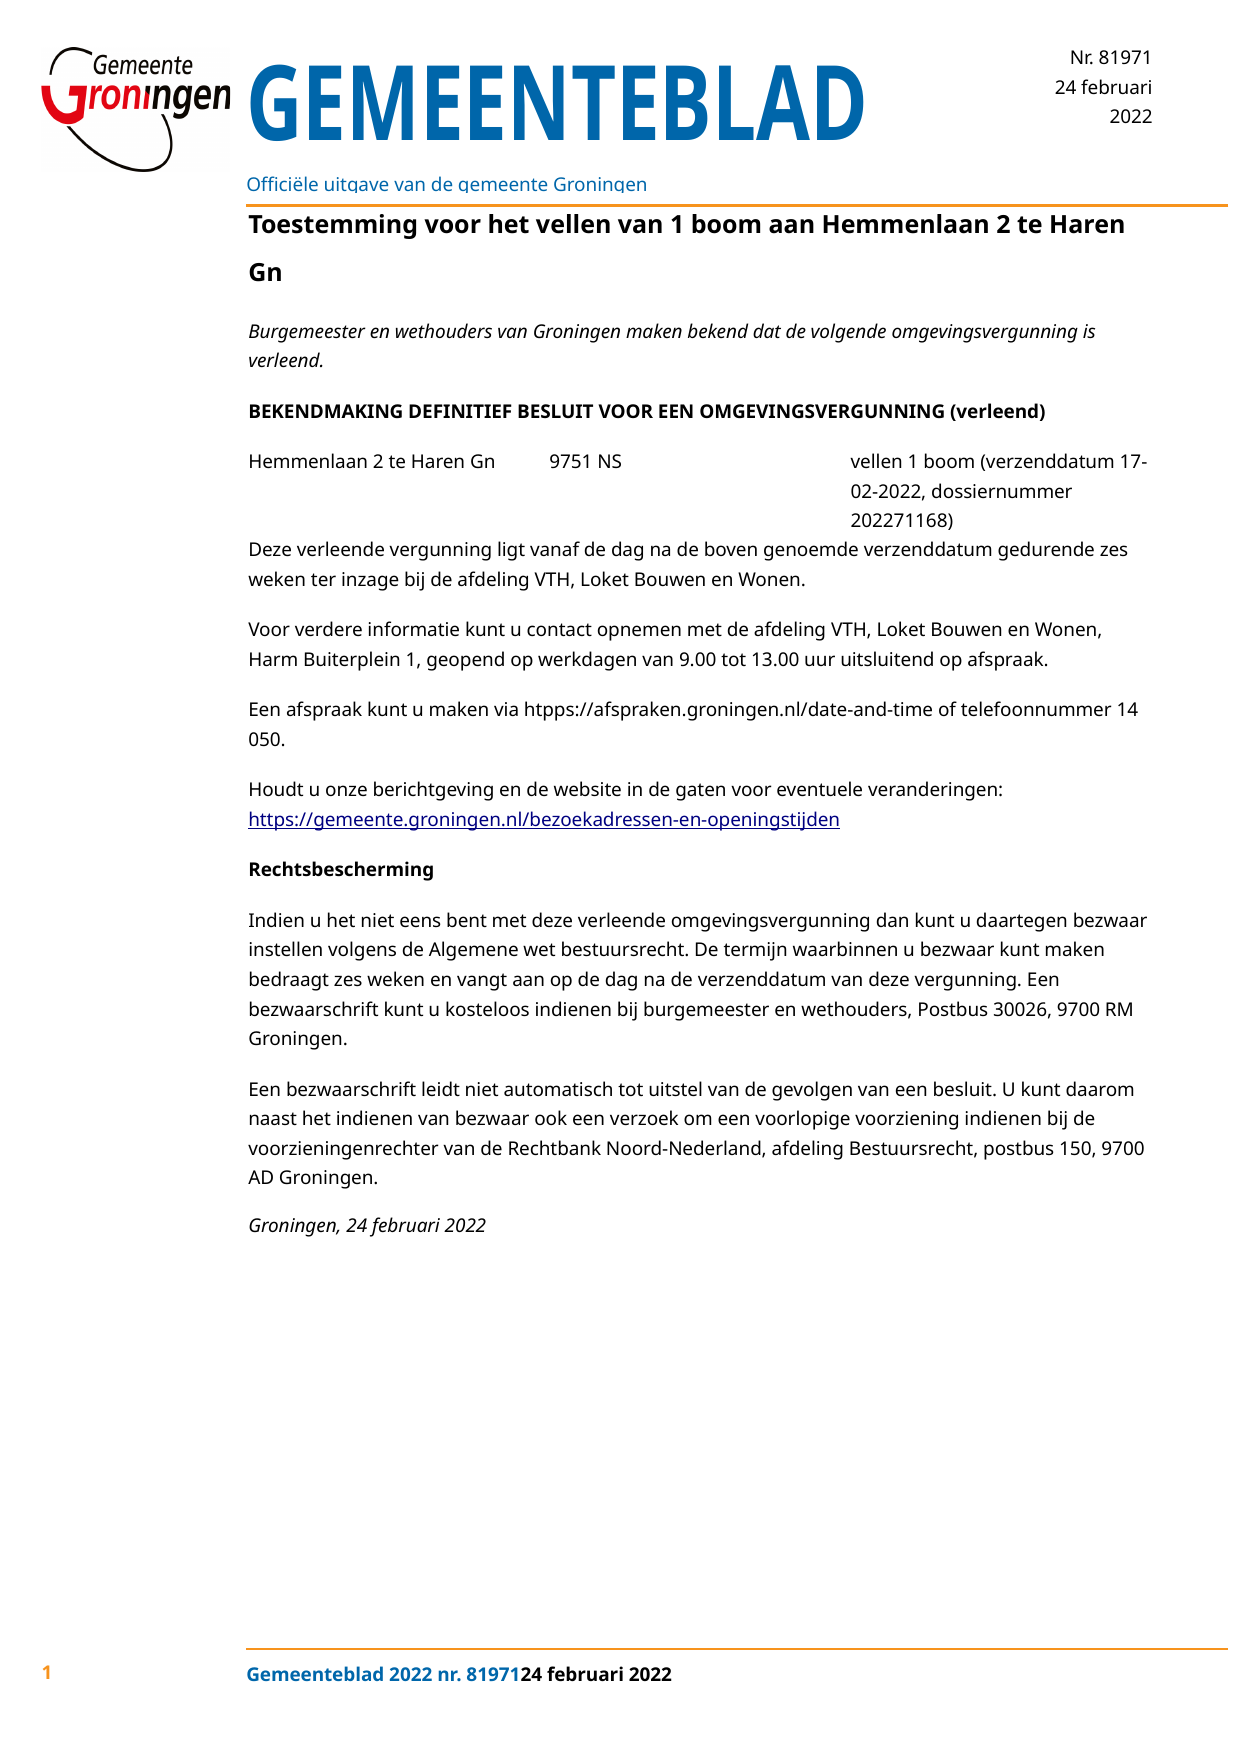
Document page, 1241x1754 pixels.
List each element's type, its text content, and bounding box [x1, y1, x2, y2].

table_header 9751 NS [549, 449, 850, 533]
text Rechtsbescherming [248, 857, 1152, 882]
text Voor verdere informatie kunt u contact opnemen met de afdeling VTH, Loket Bouwen en Wonen, Harm Buiterplein 1, geopend op werkdagen van 9.00 tot 13.00 uur uitsluitend op afspraak. [248, 617, 1152, 672]
text Burgemeester en wethouders van Groningen maken bekend dat de volgende omgevingsvergunning is verleend. [248, 318, 1152, 373]
table_header Hemmenlaan 2 te Haren Gn [248, 449, 549, 533]
table_header vellen 1 boom (verzenddatum 17-02-2022, dossiernummer 202271168) [850, 449, 1152, 533]
text Houdt u onze berichtgeving en de website in de gaten voor eventuele veranderingen: https://gemeente.groningen.nl/bezoekadressen-en-openingstijden [248, 777, 1152, 832]
text Deze verleende vergunning ligt vanaf de dag na de boven genoemde verzenddatum gedurende zes weken ter inzage bij de afdeling VTH, Loket Bouwen en Wonen. [248, 537, 1152, 592]
text Toestemming voor het vellen van 1 boom aan Hemmenlaan 2 te Haren Gn [248, 207, 1152, 288]
text Een bezwaarschrift leidt niet automatisch tot uitstel van de gevolgen van een besluit. U kunt daarom naast het indienen van bezwaar ook een verzoek om een voorlopige voorziening indienen bij de voorzieningenrechter van de Rechtbank Noord-Nederland, afdeling Bestuursrecht, postbus 150, 9700 AD Groningen. [248, 1076, 1152, 1190]
text Indien u het niet eens bent met deze verleende omgevingsvergunning dan kunt u daartegen bezwaar instellen volgens de Algemene wet bestuursrecht. De termijn waarbinnen u bezwaar kunt maken bedraagt zes weken en vangt aan op de dag na de verzenddatum van deze vergunning. Een bezwaarschrift kunt u kosteloos indienen bij burgemeester en wethouders, Postbus 30026, 9700 RM Groningen. [248, 907, 1152, 1051]
text BEKENDMAKING DEFINITIEF BESLUIT VOOR EEN OMGEVINGSVERGUNNING (verleend) [248, 398, 1152, 424]
text Een afspraak kunt u maken via htpps://afspraken.groningen.nl/date-and-time of telefoonnummer 14 050. [248, 697, 1152, 752]
picture [41, 47, 231, 172]
text Groningen, 24 februari 2022 [248, 1212, 1152, 1238]
